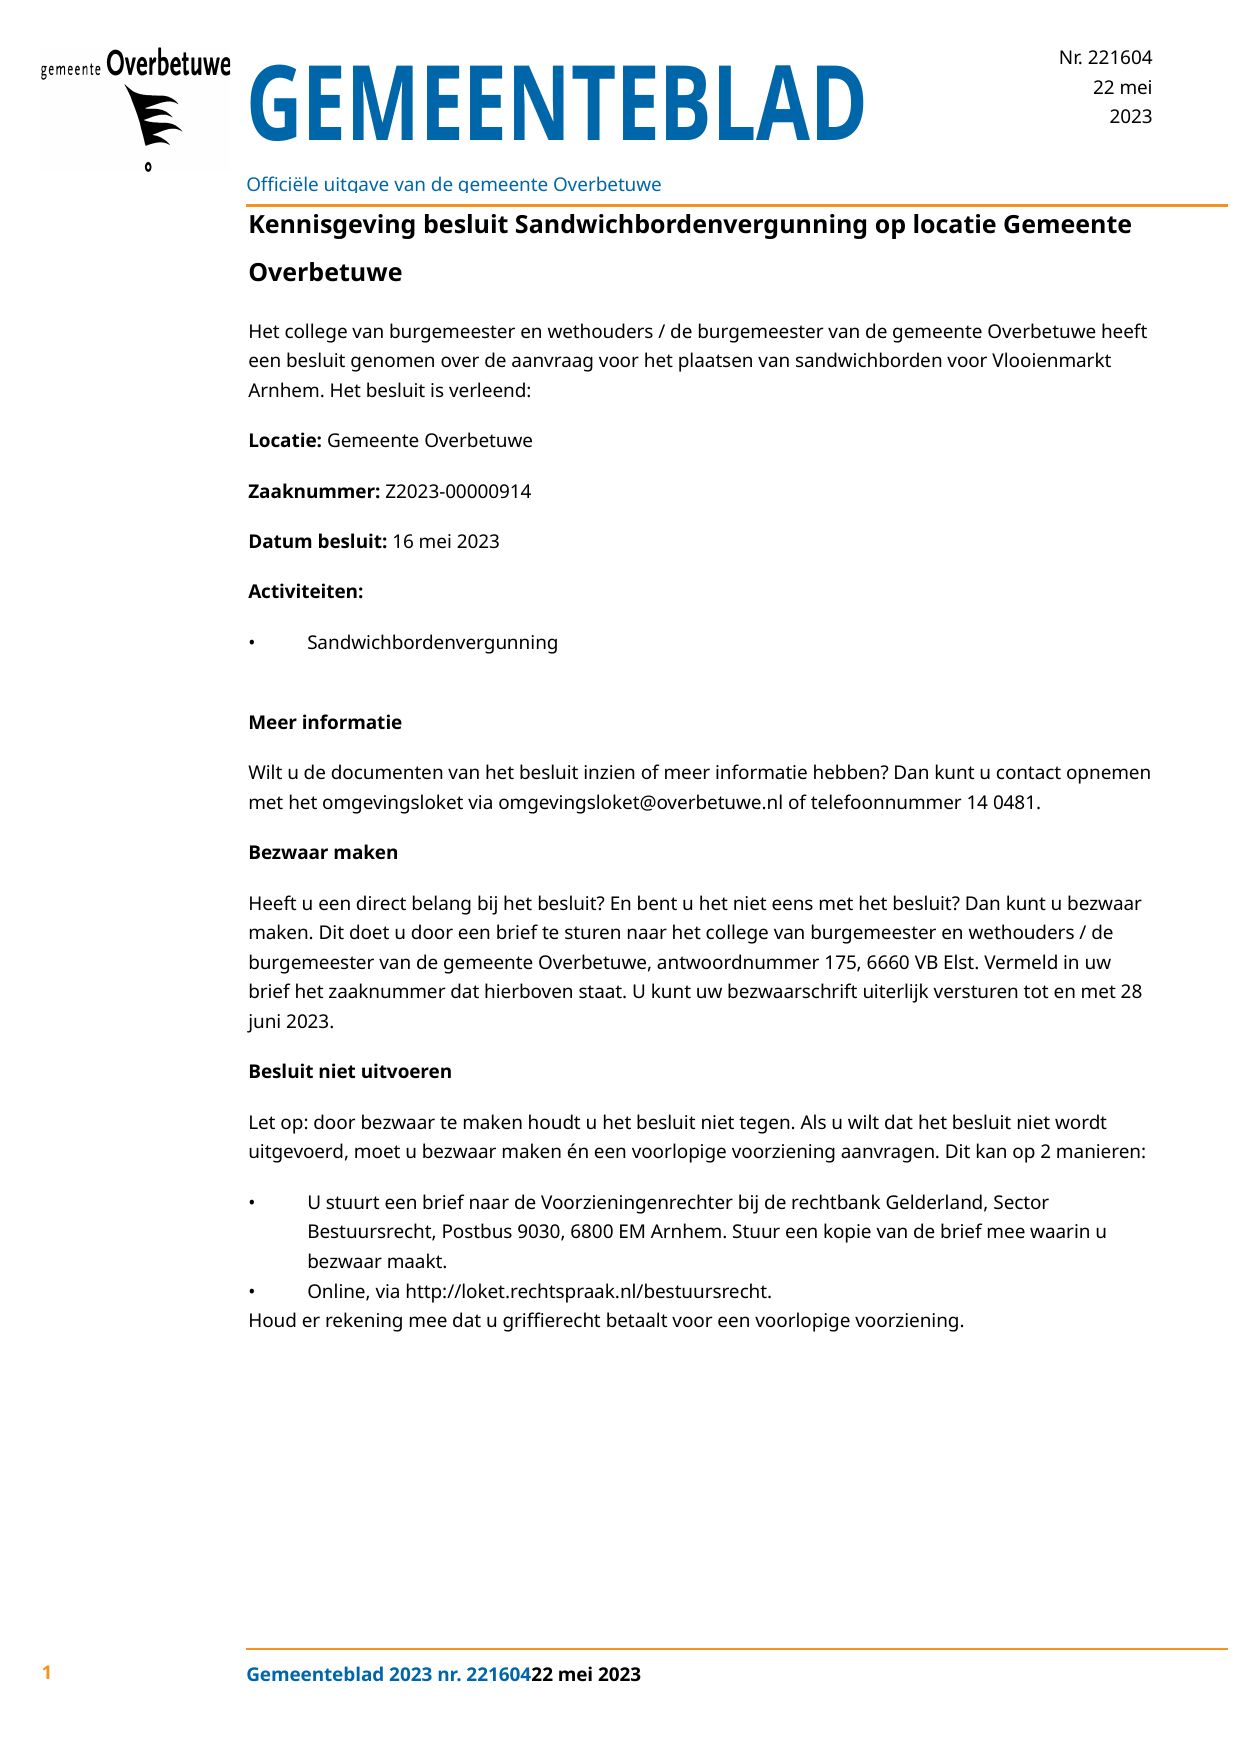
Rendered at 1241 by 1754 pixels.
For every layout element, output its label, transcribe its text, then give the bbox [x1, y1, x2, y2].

text Zaaknummer: Z2023-00000914 [248, 478, 1152, 504]
list Sandwichbordenvergunning [248, 629, 1152, 655]
text Houd er rekening mee dat u griffierecht betaalt voor een voorlopige voorziening. [248, 1307, 1152, 1333]
text Bezwaar maken [248, 839, 1152, 865]
text Activiteiten: [248, 579, 1152, 604]
text Locatie: Gemeente Overbetuwe [248, 427, 1152, 453]
list Online, via http://loket.rechtspraak.nl/bestuursrecht. [248, 1278, 1152, 1304]
text Het college van burgemeester en wethouders / de burgemeester van de gemeente Overbetuwe heeft een besluit genomen over de aanvraag voor het plaatsen van sandwichborden voor Vlooienmarkt Arnhem. Het besluit is verleend: [248, 318, 1152, 403]
text Meer informatie [248, 709, 1152, 735]
text Let op: door bezwaar te maken houdt u het besluit niet tegen. Als u wilt dat het besluit niet wordt uitgevoerd, moet u bezwaar maken én een voorlopige voorziening aanvragen. Dit kan op 2 manieren: [248, 1109, 1152, 1164]
text Datum besluit: 16 mei 2023 [248, 528, 1152, 554]
text Kennisgeving besluit Sandwichbordenvergunning op locatie Gemeente Overbetuwe [248, 207, 1152, 288]
text Besluit niet uitvoeren [248, 1059, 1152, 1084]
list U stuurt een brief naar de Voorzieningenrechter bij de rechtbank Gelderland, Sector Bestuursrecht, Postbus 9030, 6800 EM Arnhem. Stuur een kopie van de brief mee waarin u bezwaar maakt. [248, 1189, 1152, 1274]
text Heeft u een direct belang bij het besluit? En bent u het niet eens met het besluit? Dan kunt u bezwaar maken. Dit doet u door een brief te sturen naar het college van burgemeester en wethouders / de burgemeester van de gemeente Overbetuwe, antwoordnummer 175, 6660 VB Elst. Vermeld in uw brief het zaaknummer dat hierboven staat. U kunt uw bezwaarschrift uiterlijk versturen tot en met 28 juni 2023. [248, 890, 1152, 1034]
picture [41, 47, 231, 172]
text Wilt u de documenten van het besluit inzien of meer informatie hebben? Dan kunt u contact opnemen met het omgevingsloket via omgevingsloket@overbetuwe.nl of telefoonnummer 14 0481. [248, 759, 1152, 815]
